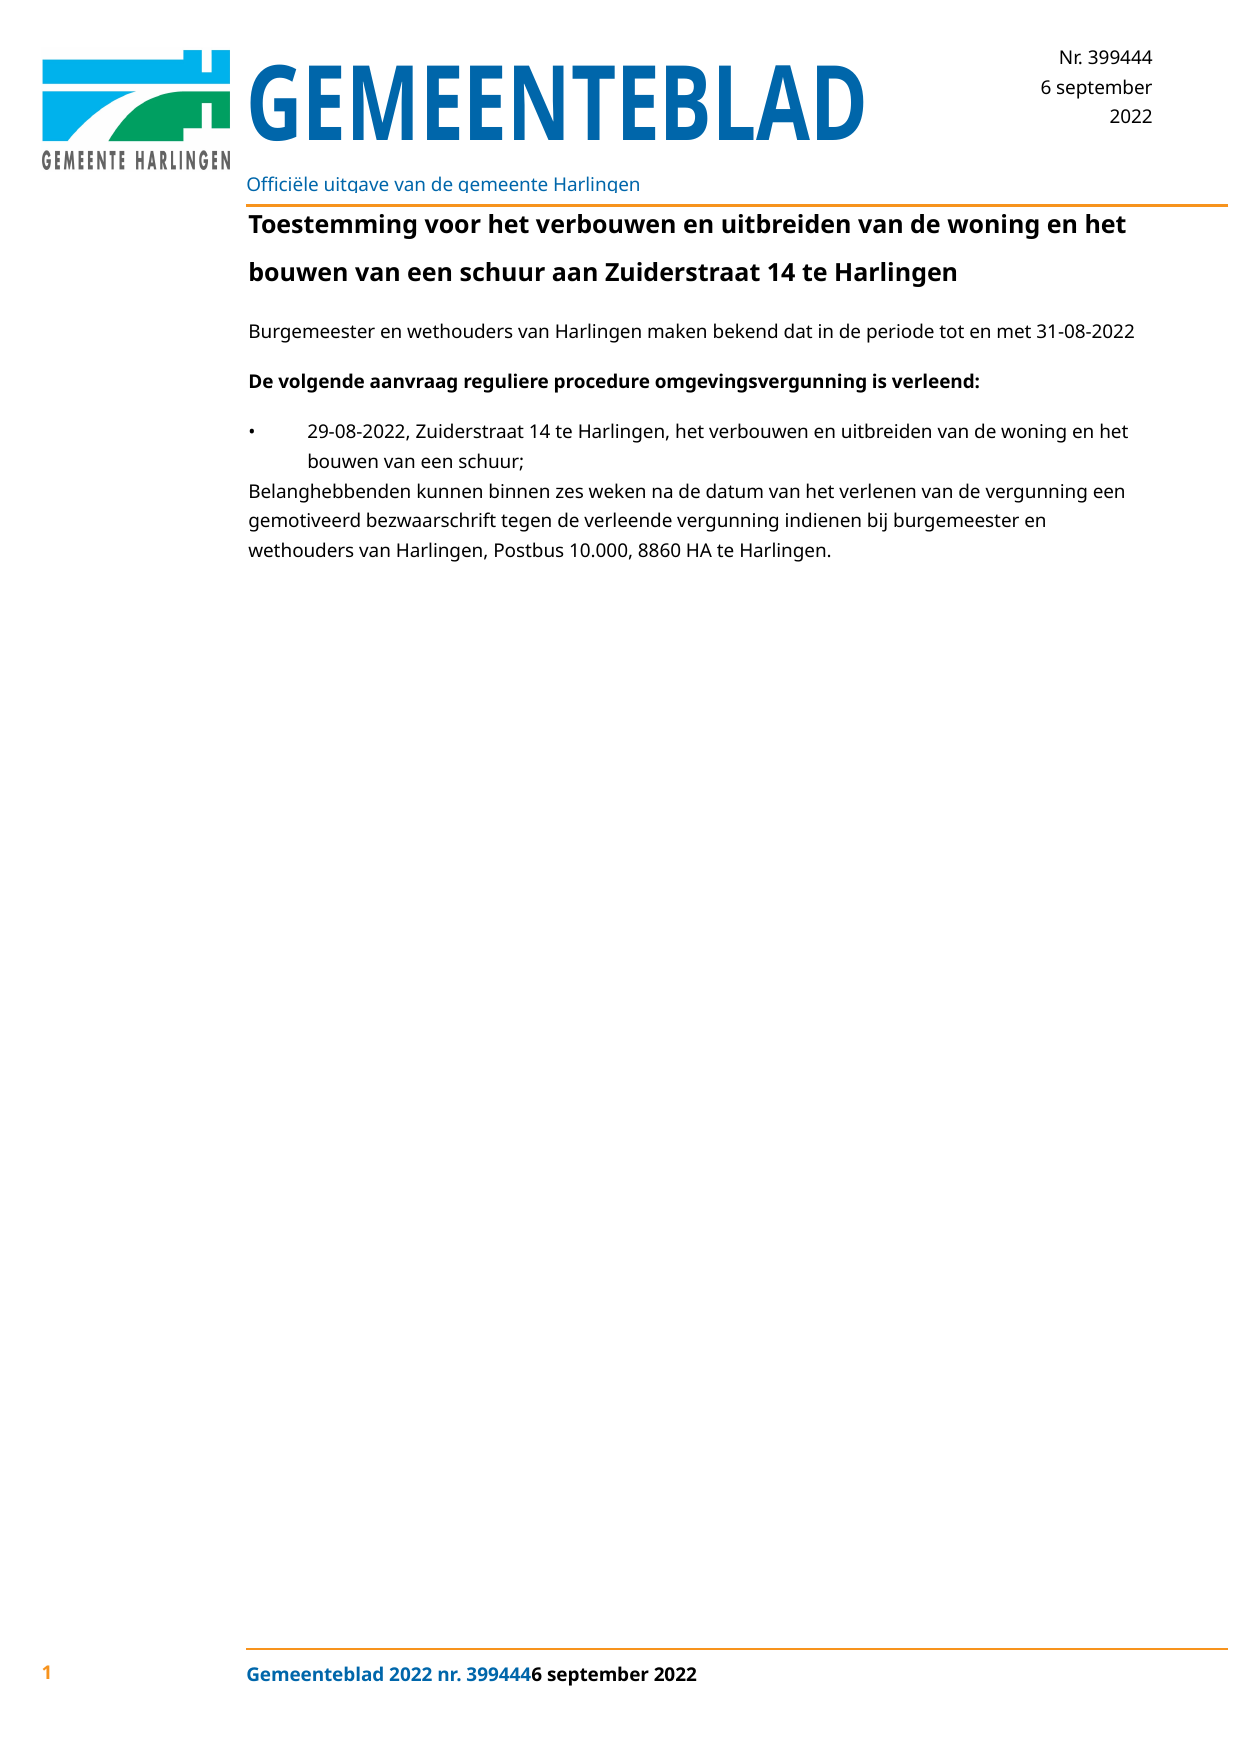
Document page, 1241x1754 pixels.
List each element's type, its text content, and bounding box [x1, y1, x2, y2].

text De volgende aanvraag reguliere procedure omgevingsvergunning is verleend: [248, 368, 1152, 394]
picture [41, 47, 231, 172]
list 29-08-2022, Zuiderstraat 14 te Harlingen, het verbouwen en uitbreiden van de woning en het bouwen van een schuur; [248, 419, 1152, 474]
text Belanghebbenden kunnen binnen zes weken na de datum van het verlenen van de vergunning een gemotiveerd bezwaarschrift tegen de verleende vergunning indienen bij burgemeester en wethouders van Harlingen, Postbus 10.000, 8860 HA te Harlingen. [248, 478, 1152, 563]
text Burgemeester en wethouders van Harlingen maken bekend dat in de periode tot en met 31-08-2022 [248, 318, 1152, 344]
text Toestemming voor het verbouwen en uitbreiden van de woning en het bouwen van een schuur aan Zuiderstraat 14 te Harlingen [248, 207, 1152, 288]
